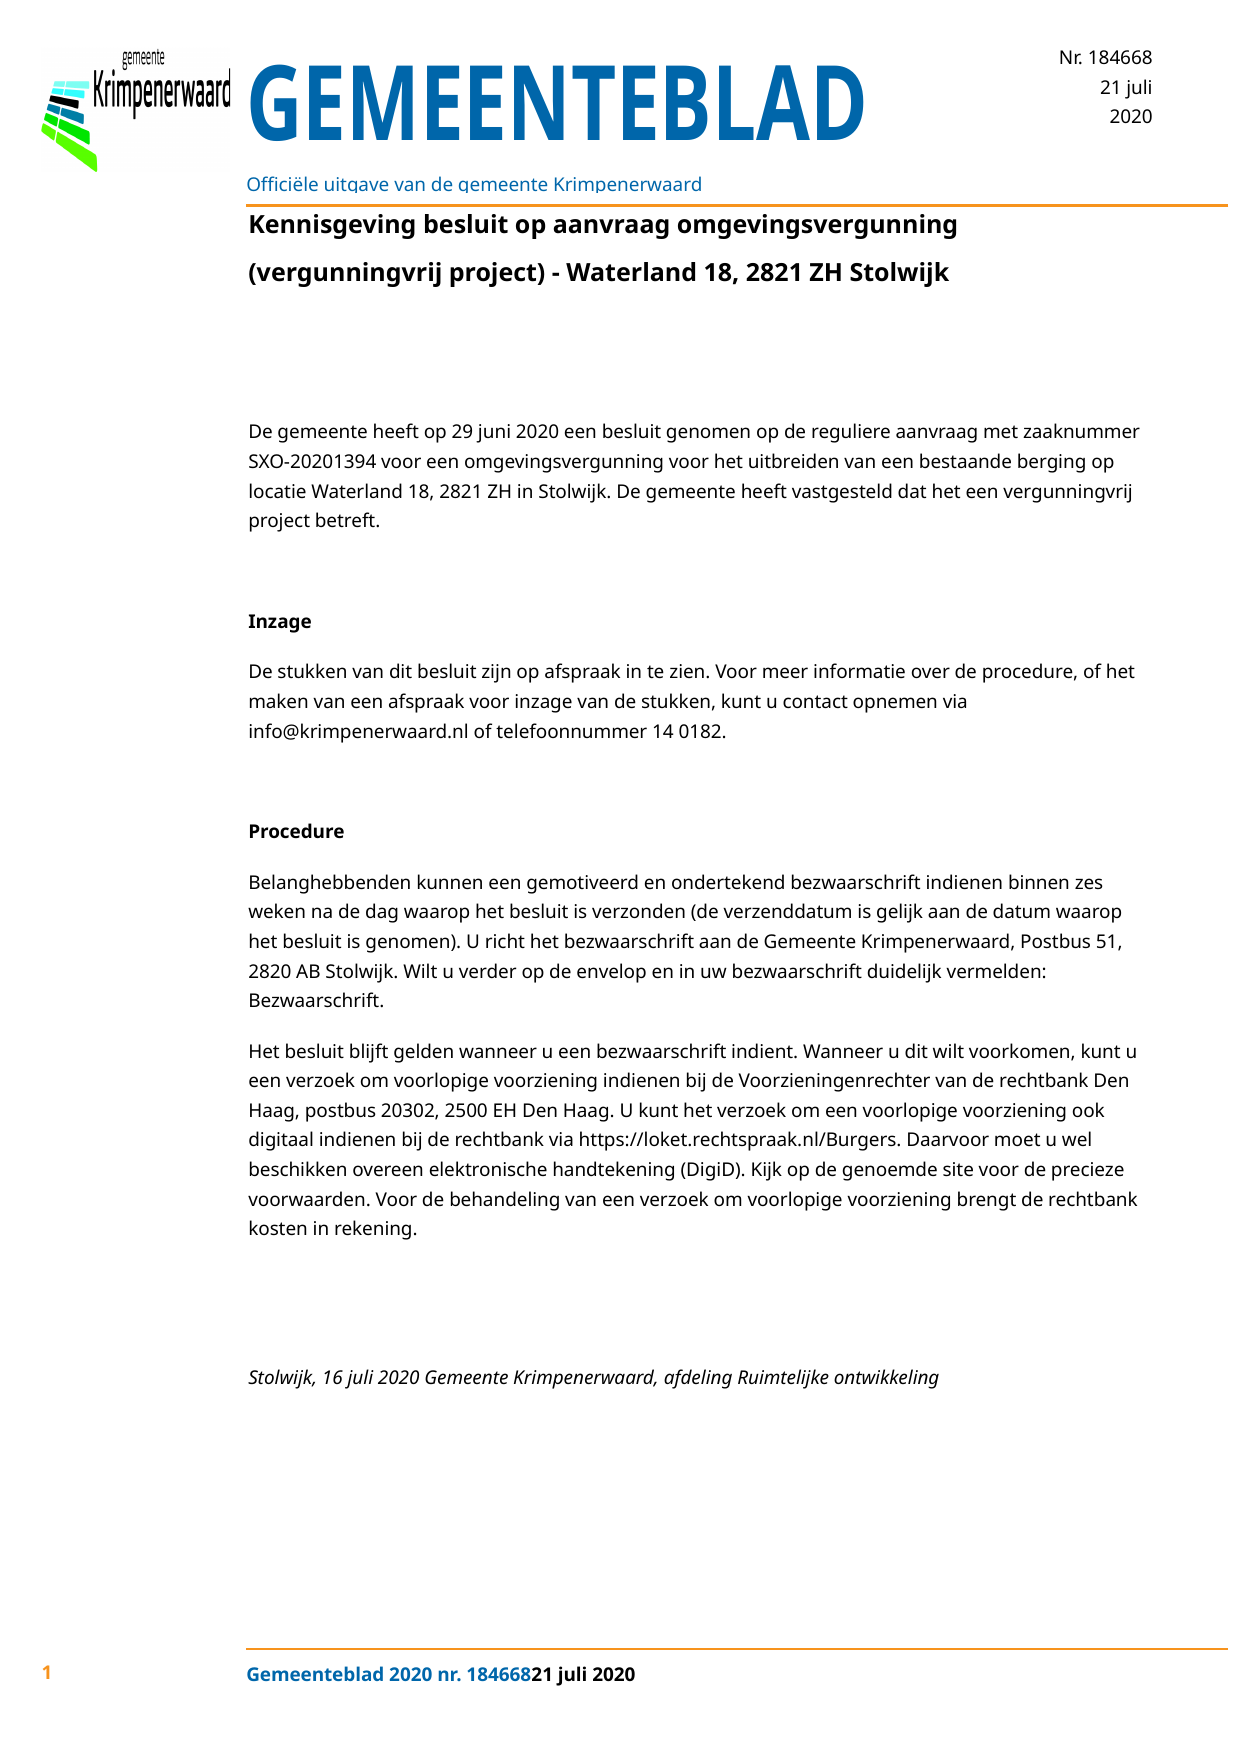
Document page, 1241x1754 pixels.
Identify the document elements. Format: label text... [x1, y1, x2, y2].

picture [41, 47, 231, 172]
text Procedure [248, 819, 1152, 844]
text De gemeente heeft op 29 juni 2020 een besluit genomen op de reguliere aanvraag met zaaknummer SXO-20201394 voor een omgevingsvergunning voor het uitbreiden van een bestaande berging op locatie Waterland 18, 2821 ZH in Stolwijk. De gemeente heeft vastgesteld dat het een vergunningvrij project betreft. [248, 419, 1152, 533]
text Het besluit blijft gelden wanneer u een bezwaarschrift indient. Wanneer u dit wilt voorkomen, kunt u een verzoek om voorlopige voorziening indienen bij de Voorzieningenrechter van de rechtbank Den Haag, postbus 20302, 2500 EH Den Haag. U kunt het verzoek om een voorlopige voorziening ook digitaal indienen bij de rechtbank via https://loket.rechtspraak.nl/Burgers. Daarvoor moet u wel beschikken overeen elektronische handtekening (DigiD). Kijk op de genoemde site voor de precieze voorwaarden. Voor de behandeling van een verzoek om voorlopige voorziening brengt de rechtbank kosten in rekening. [248, 1038, 1152, 1241]
text Stolwijk, 16 juli 2020 Gemeente Krimpenerwaard, afdeling Ruimtelijke ontwikkeling [248, 1364, 1152, 1390]
text Kennisgeving besluit op aanvraag omgevingsvergunning (vergunningvrij project) - Waterland 18, 2821 ZH Stolwijk [248, 207, 1152, 288]
text Inzage [248, 608, 1152, 634]
text Belanghebbenden kunnen een gemotiveerd en ondertekend bezwaarschrift indienen binnen zes weken na de dag waarop het besluit is verzonden (de verzenddatum is gelijk aan de datum waarop het besluit is genomen). U richt het bezwaarschrift aan de Gemeente Krimpenerwaard, Postbus 51, 2820 AB Stolwijk. Wilt u verder op de envelop en in uw bezwaarschrift duidelijk vermelden: Bezwaarschrift. [248, 869, 1152, 1013]
text De stukken van dit besluit zijn op afspraak in te zien. Voor meer informatie over de procedure, of het maken van een afspraak voor inzage van de stukken, kunt u contact opnemen via info@krimpenerwaard.nl of telefoonnummer 14 0182. [248, 659, 1152, 744]
